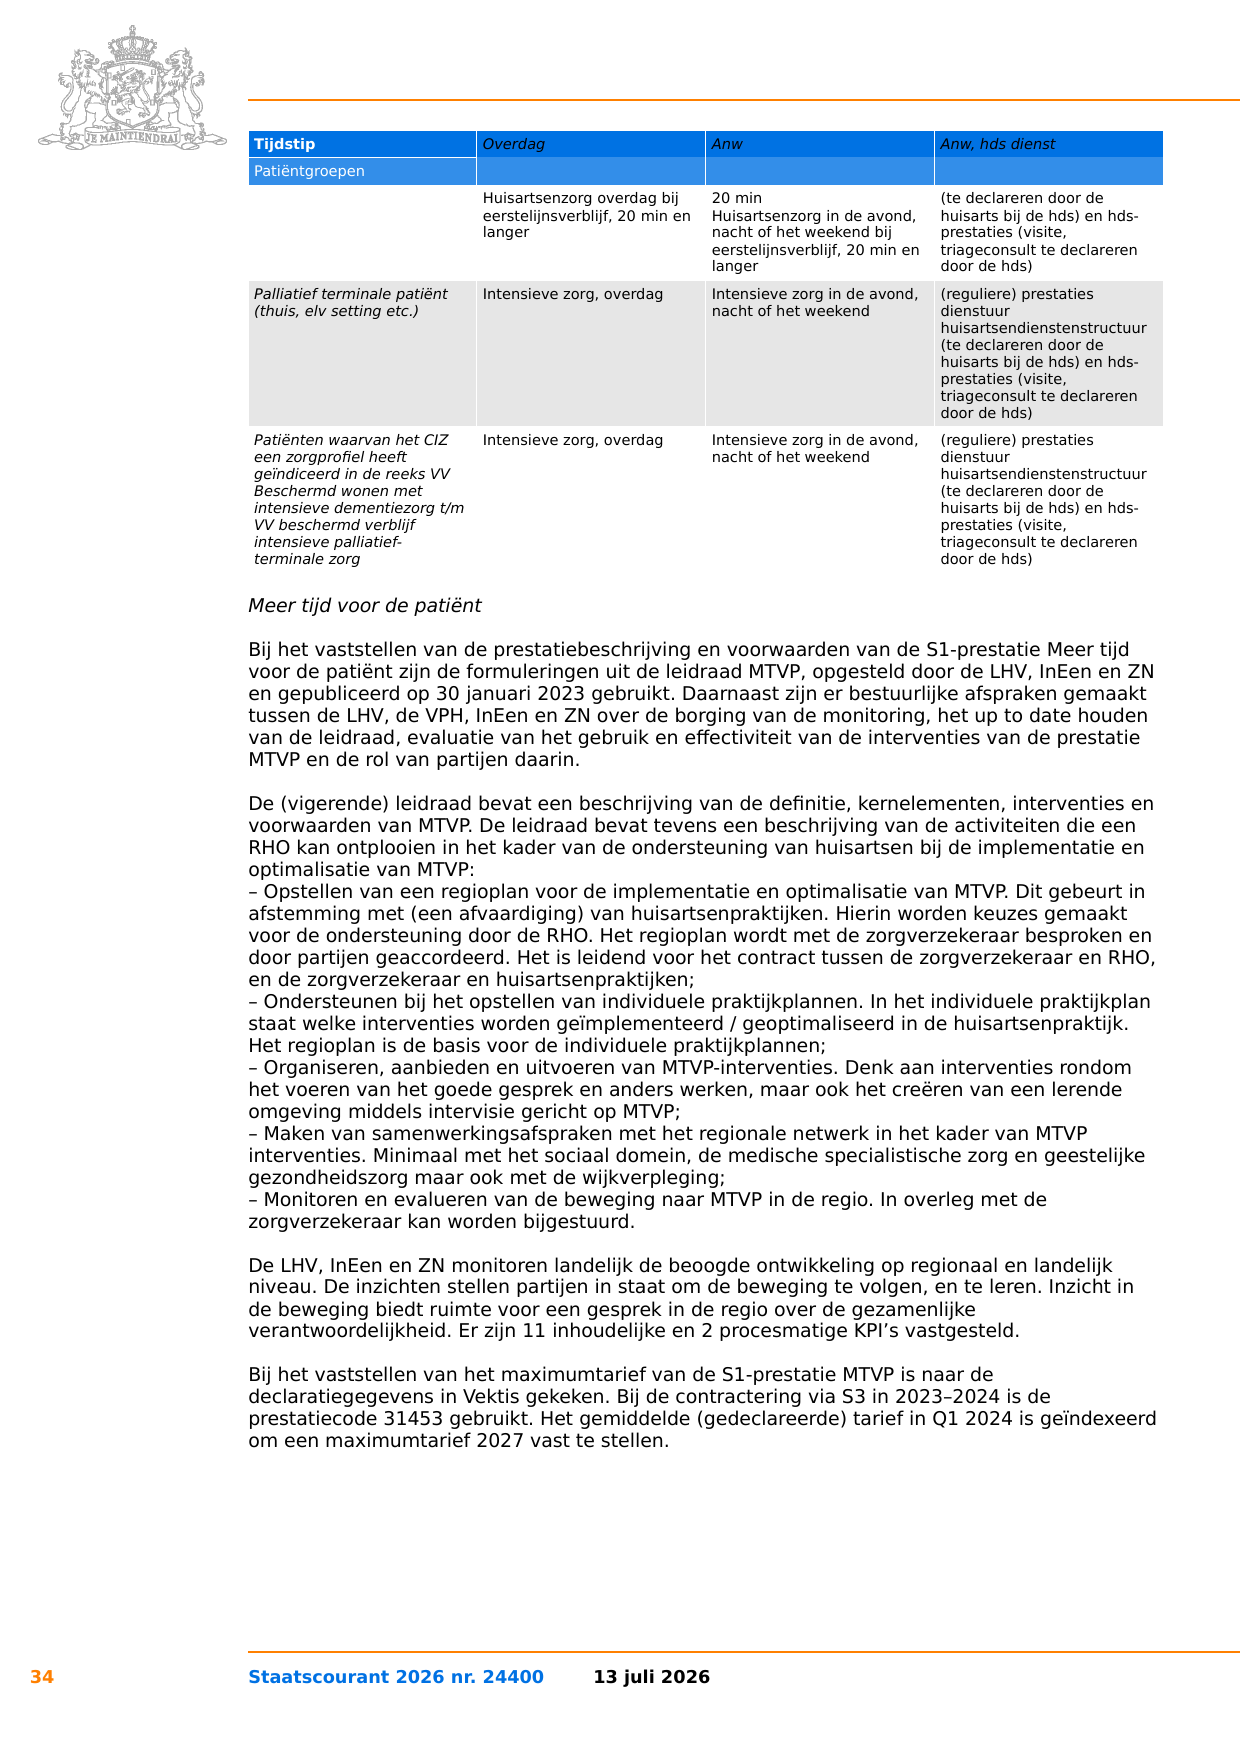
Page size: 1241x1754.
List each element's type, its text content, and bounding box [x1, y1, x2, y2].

table_cell Intensieve zorg, overdag [477, 427, 705, 572]
table_header Anw, hds dienst [935, 131, 1163, 157]
text Bij het vaststellen van het maximumtarief van de S1-prestatie MTVP is naar de declaratiegegevens in Vektis gekeken. Bij de contractering via S3 in 2023–2024 is de prestatiecode 31453 gebruikt. Het gemiddelde (gedeclareerde) tarief in Q1 2024 is geïndexeerd om een maximumtarief 2027 vast te stellen. [248, 1364, 1163, 1452]
text De LHV, InEen en ZN monitoren landelijk de beoogde ontwikkeling op regionaal en landelijk niveau. De inzichten stellen partijen in staat om de beweging te volgen, en te leren. Inzicht in de beweging biedt ruimte voor een gesprek in de regio over de gezamenlijke verantwoordelijkheid. Er zijn 11 inhoudelijke en 2 procesmatige KPI’s vastgesteld. [248, 1254, 1163, 1342]
text – Opstellen van een regioplan voor de implementatie en optimalisatie van MTVP. Dit gebeurt in afstemming met (een afvaardiging) van huisartsenpraktijken. Hierin worden keuzes gemaakt voor de ondersteuning door de RHO. Het regioplan wordt met de zorgverzekeraar besproken en door partijen geaccordeerd. Het is leidend voor het contract tussen de zorgverzekeraar en RHO, en de zorgverzekeraar en huisartsenpraktijken; [248, 881, 1163, 991]
table_cell (te declareren door de huisarts bij de hds) en hds-prestaties (visite, triageconsult te declareren door de hds) [935, 186, 1163, 280]
text – Maken van samenwerkingsafspraken met het regionale netwerk in het kader van MTVP interventies. Minimaal met het sociaal domein, de medische specialistische zorg en geestelijke gezondheidszorg maar ook met de wijkverpleging; [248, 1123, 1163, 1189]
table_cell Huisartsenzorg overdag bij eerstelijnsverblijf, 20 min en langer [477, 186, 705, 280]
table_header Overdag [477, 131, 705, 157]
table_cell Intensieve zorg, overdag [477, 281, 705, 426]
table_cell [249, 186, 476, 280]
table_cell Patiënten waarvan het CIZ een zorgprofiel heeft geïndiceerd in de reeks VV Beschermd wonen met intensieve dementiezorg t/m VV beschermd verblijf intensieve palliatief-terminale zorg [249, 427, 476, 572]
text – Ondersteunen bij het opstellen van individuele praktijkplannen. In het individuele praktijkplan staat welke interventies worden geïmplementeerd / geoptimaliseerd in de huisartsenpraktijk. Het regioplan is de basis voor de individuele praktijkplannen; [248, 991, 1163, 1057]
table_cell Patiëntgroepen [249, 158, 476, 185]
table_cell Intensieve zorg in de avond, nacht of het weekend [706, 281, 934, 426]
table_cell (reguliere) prestaties dienstuur huisartsendienstenstructuur (te declareren door de huisarts bij de hds) en hds-prestaties (visite, triageconsult te declareren door de hds) [935, 281, 1163, 426]
table_cell Palliatief terminale patiënt (thuis, elv setting etc.) [249, 281, 476, 426]
table_header Tijdstip [249, 131, 476, 157]
table_cell 20 min Huisartsenzorg in de avond, nacht of het weekend bij eerstelijnsverblijf, 20 min en langer [706, 186, 934, 280]
text De (vigerende) leidraad bevat een beschrijving van de definitie, kernelementen, interventies en voorwaarden van MTVP. De leidraad bevat tevens een beschrijving van de activiteiten die een RHO kan ontplooien in het kader van de ondersteuning van huisartsen bij de implementatie en optimalisatie van MTVP: [248, 793, 1163, 881]
text Bij het vaststellen van de prestatiebeschrijving en voorwaarden van de S1-prestatie Meer tijd voor de patiënt zijn de formuleringen uit de leidraad MTVP, opgesteld door de LHV, InEen en ZN en gepubliceerd op 30 januari 2023 gebruikt. Daarnaast zijn er bestuurlijke afspraken gemaakt tussen de LHV, de VPH, InEen en ZN over de borging van de monitoring, het up to date houden van de leidraad, evaluatie van het gebruik en effectiviteit van de interventies van de prestatie MTVP en de rol van partijen daarin. [248, 639, 1163, 771]
table_cell (reguliere) prestaties dienstuur huisartsendienstenstructuur (te declareren door de huisarts bij de hds) en hds-prestaties (visite, triageconsult te declareren door de hds) [935, 427, 1163, 572]
subtitle Meer tijd voor de patiënt [248, 595, 1163, 617]
text – Organiseren, aanbieden en uitvoeren van MTVP-interventies. Denk aan interventies rondom het voeren van het goede gesprek en anders werken, maar ook het creëren van een lerende omgeving middels intervisie gericht op MTVP; [248, 1057, 1163, 1123]
table_cell Intensieve zorg in de avond, nacht of het weekend [706, 427, 934, 572]
picture [38, 25, 227, 150]
table_header Anw [706, 131, 934, 157]
text – Monitoren en evalueren van de beweging naar MTVP in de regio. In overleg met de zorgverzekeraar kan worden bijgestuurd. [248, 1189, 1163, 1233]
